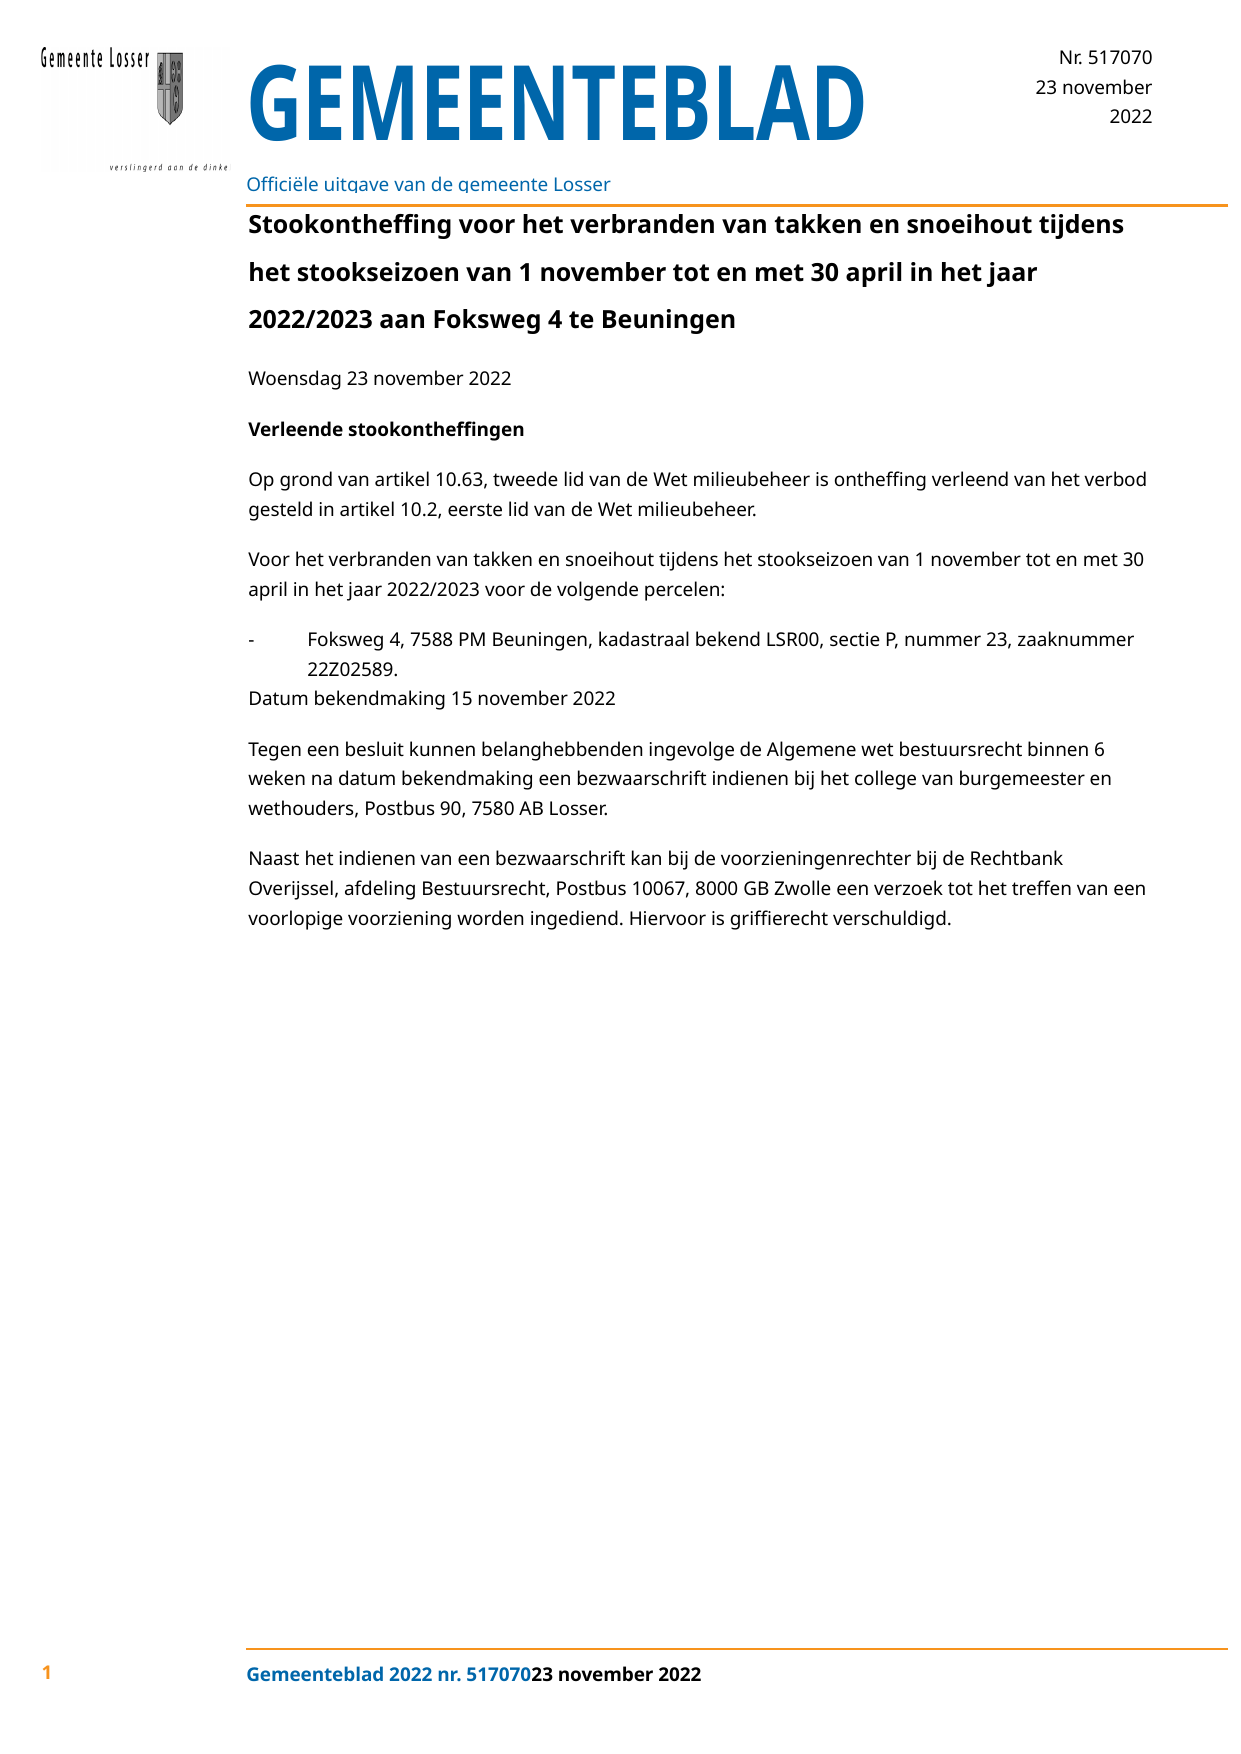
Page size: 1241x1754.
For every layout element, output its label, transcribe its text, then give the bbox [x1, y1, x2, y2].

text Op grond van artikel 10.63, tweede lid van de Wet milieubeheer is ontheffing verleend van het verbod gesteld in artikel 10.2, eerste lid van de Wet milieubeheer. [248, 466, 1152, 522]
list Foksweg 4, 7588 PM Beuningen, kadastraal bekend LSR00, sectie P, nummer 23, zaaknummer 22Z02589. [248, 626, 1152, 682]
text Tegen een besluit kunnen belanghebbenden ingevolge de Algemene wet bestuursrecht binnen 6 weken na datum bekendmaking een bezwaarschrift indienen bij het college van burgemeester en wethouders, Postbus 90, 7580 AB Losser. [248, 736, 1152, 821]
text Datum bekendmaking 15 november 2022 [248, 686, 1152, 711]
picture [41, 47, 231, 172]
text Naast het indienen van een bezwaarschrift kan bij de voorzieningenrechter bij de Rechtbank Overijssel, afdeling Bestuursrecht, Postbus 10067, 8000 GB Zwolle een verzoek tot het treffen van een voorlopige voorziening worden ingediend. Hiervoor is griffierecht verschuldigd. [248, 846, 1152, 930]
text Voor het verbranden van takken en snoeihout tijdens het stookseizoen van 1 november tot en met 30 april in het jaar 2022/2023 voor de volgende percelen: [248, 546, 1152, 602]
text Woensdag 23 november 2022 [248, 366, 1152, 391]
text Verleende stookontheffingen [248, 416, 1152, 442]
text Stookontheffing voor het verbranden van takken en snoeihout tijdens het stookseizoen van 1 november tot en met 30 april in het jaar 2022/2023 aan Foksweg 4 te Beuningen [248, 207, 1152, 336]
